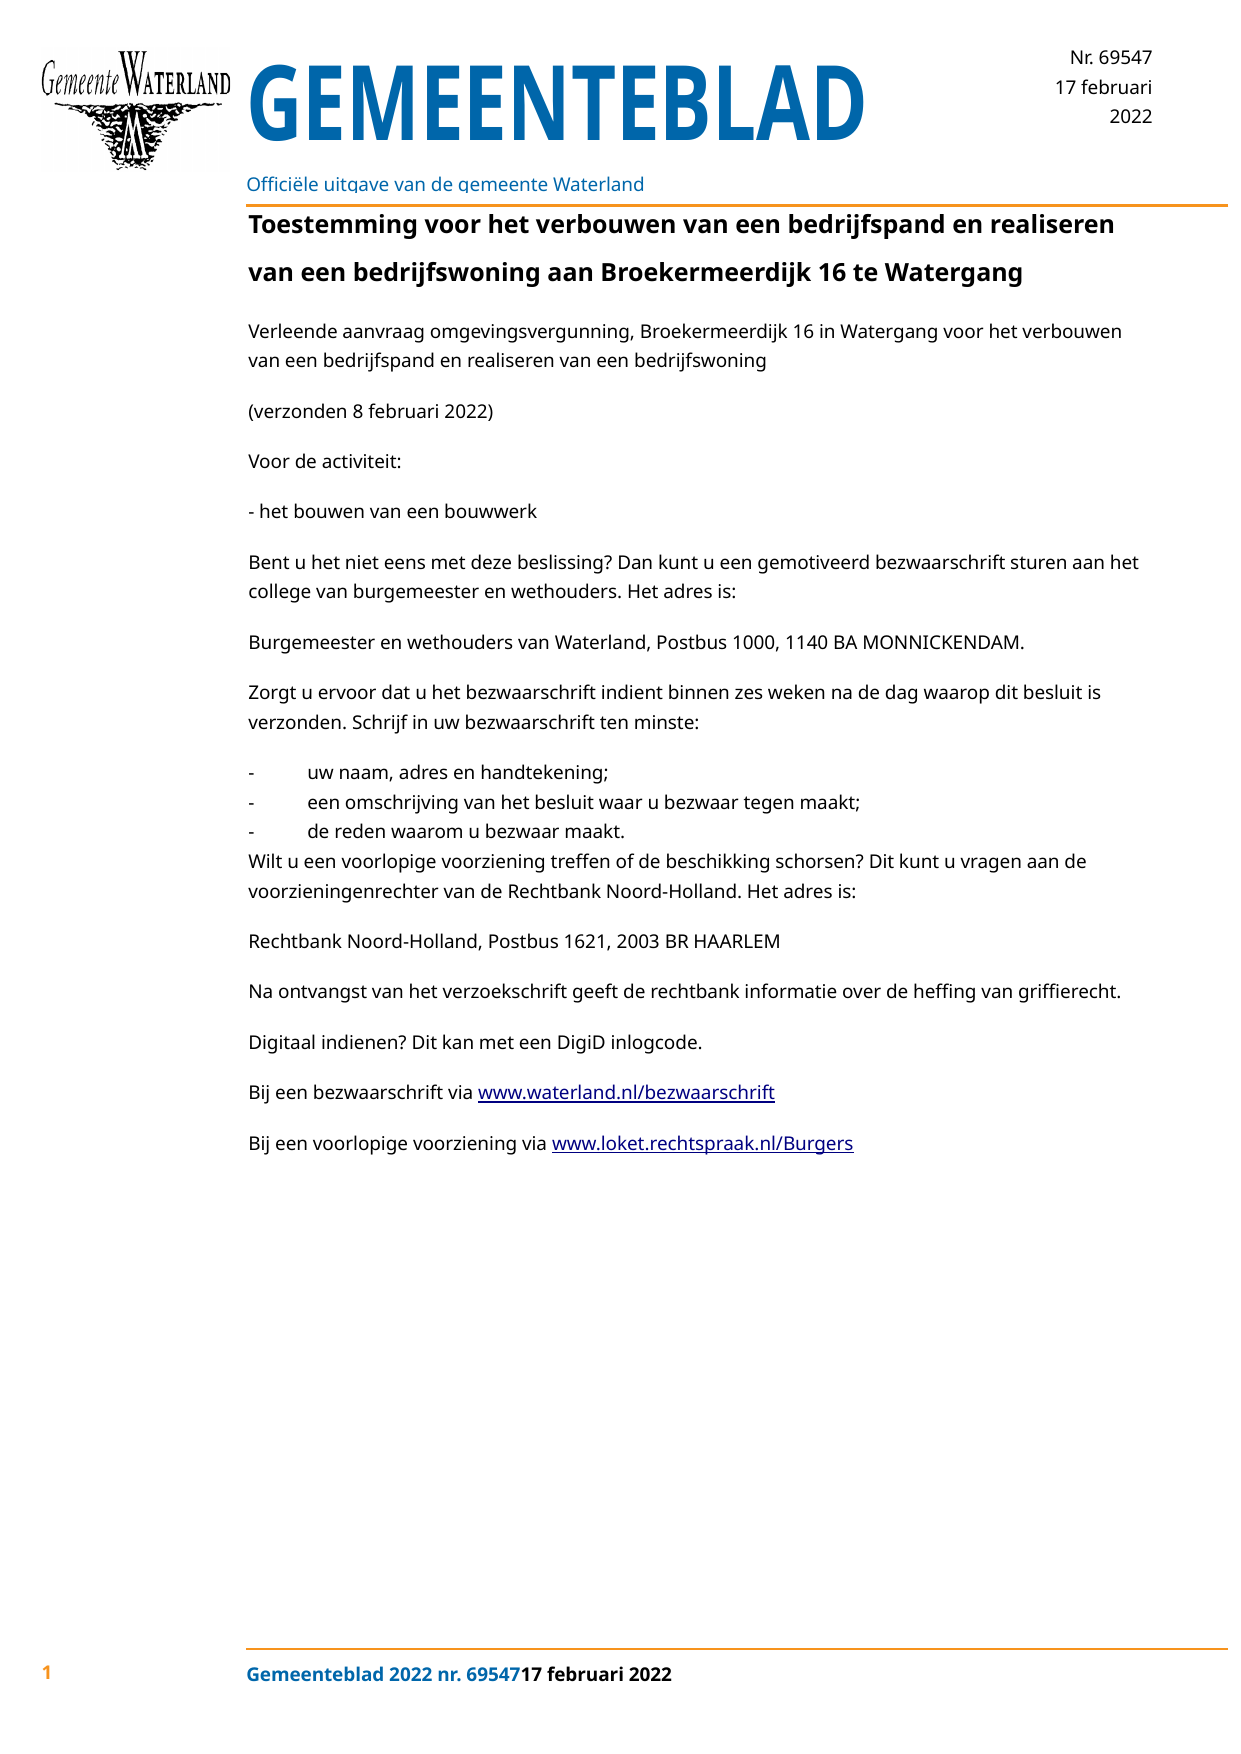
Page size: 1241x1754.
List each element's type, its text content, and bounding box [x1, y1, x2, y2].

text Bij een voorlopige voorziening via www.loket.rechtspraak.nl/Burgers [248, 1130, 1152, 1156]
text Bij een bezwaarschrift via www.waterland.nl/bezwaarschrift [248, 1079, 1152, 1105]
text (verzonden 8 februari 2022) [248, 398, 1152, 424]
text Digitaal indienen? Dit kan met een DigiD inlogcode. [248, 1029, 1152, 1055]
text - het bouwen van een bouwwerk [248, 499, 1152, 524]
text Zorgt u ervoor dat u het bezwaarschrift indient binnen zes weken na de dag waarop dit besluit is verzonden. Schrijf in uw bezwaarschrift ten minste: [248, 679, 1152, 735]
list een omschrijving van het besluit waar u bezwaar tegen maakt; [248, 789, 1152, 815]
text Toestemming voor het verbouwen van een bedrijfspand en realiseren van een bedrijfswoning aan Broekermeerdijk 16 te Watergang [248, 207, 1152, 288]
list de reden waarom u bezwaar maakt. [248, 819, 1152, 844]
text Burgemeester en wethouders van Waterland, Postbus 1000, 1140 BA MONNICKENDAM. [248, 629, 1152, 655]
text Wilt u een voorlopige voorziening treffen of de beschikking schorsen? Dit kunt u vragen aan de voorzieningenrechter van de Rechtbank Noord-Holland. Het adres is: [248, 848, 1152, 904]
list uw naam, adres en handtekening; [248, 759, 1152, 785]
text Bent u het niet eens met deze beslissing? Dan kunt u een gemotiveerd bezwaarschrift sturen aan het college van burgemeester en wethouders. Het adres is: [248, 549, 1152, 604]
text Voor de activiteit: [248, 448, 1152, 474]
text Na ontvangst van het verzoekschrift geeft de rechtbank informatie over de heffing van griffierecht. [248, 979, 1152, 1004]
picture [41, 47, 231, 172]
text Rechtbank Noord-Holland, Postbus 1621, 2003 BR HAARLEM [248, 928, 1152, 954]
text Verleende aanvraag omgevingsvergunning, Broekermeerdijk 16 in Watergang voor het verbouwen van een bedrijfspand en realiseren van een bedrijfswoning [248, 318, 1152, 373]
